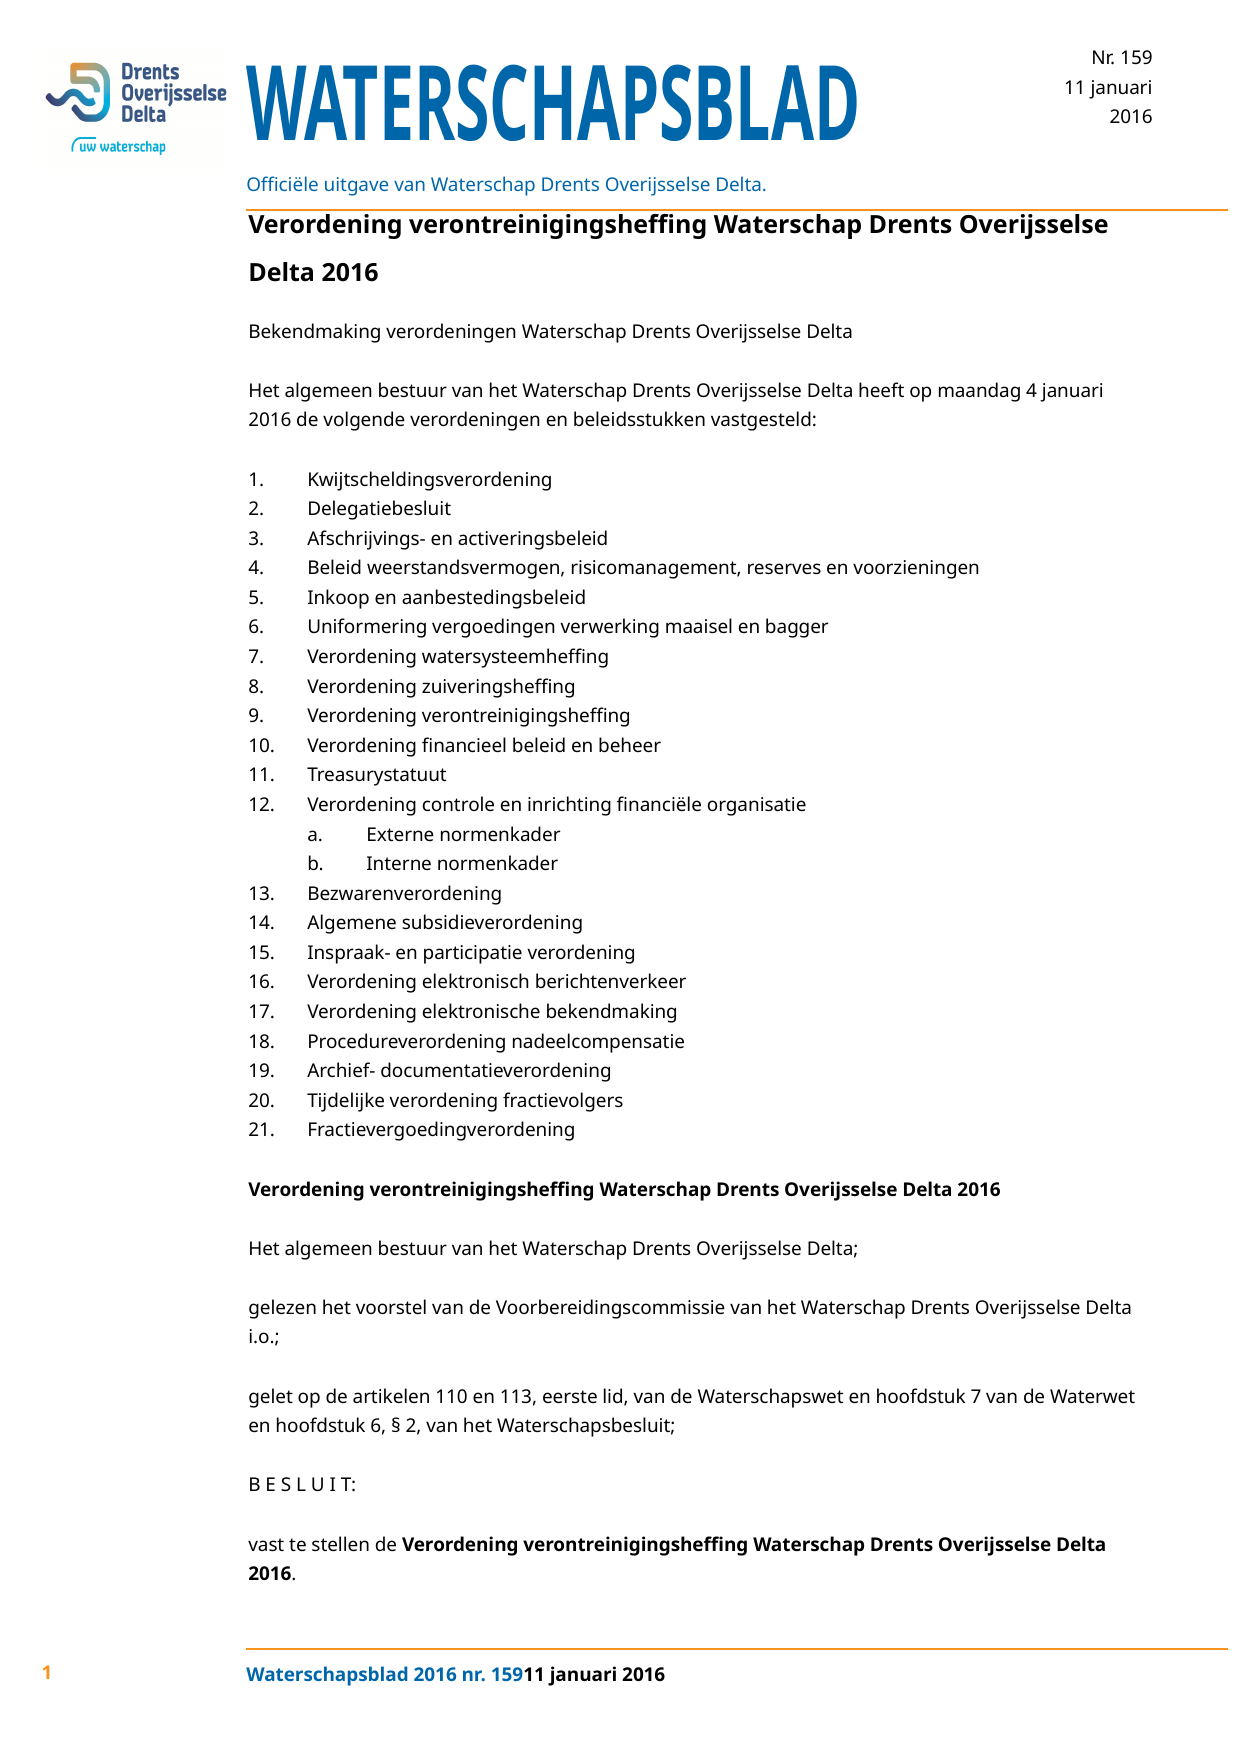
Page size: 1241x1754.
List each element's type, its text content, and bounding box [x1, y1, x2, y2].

list Bezwarenverordening [248, 880, 1152, 906]
list Verordening verontreinigingsheffing [248, 702, 1152, 728]
text Het algemeen bestuur van het Waterschap Drents Overijsselse Delta heeft op maandag 4 januari 2016 de volgende verordeningen en beleidsstukken vastgesteld: [248, 377, 1152, 432]
picture [41, 47, 231, 172]
text B E S L U I T: [248, 1472, 1152, 1497]
list Procedureverordening nadeelcompensatie [248, 1028, 1152, 1054]
text Bekendmaking verordeningen Waterschap Drents Overijsselse Delta [248, 318, 1152, 344]
list Uniformering vergoedingen verwerking maaisel en bagger [248, 614, 1152, 639]
text vast te stellen de Verordening verontreinigingsheffing Waterschap Drents Overijsselse Delta 2016. [248, 1531, 1152, 1586]
text gelet op de artikelen 110 en 113, eerste lid, van de Waterschapswet en hoofdstuk 7 van de Waterwet en hoofdstuk 6, § 2, van het Waterschapsbesluit; [248, 1383, 1152, 1438]
list Verordening zuiveringsheffing [248, 673, 1152, 699]
text Verordening verontreinigingsheffing Waterschap Drents Overijsselse Delta 2016 [248, 211, 1152, 288]
list Verordening elektronische bekendmaking [248, 998, 1152, 1024]
list Algemene subsidieverordening [248, 909, 1152, 935]
text gelezen het voorstel van de Voorbereidingscommissie van het Waterschap Drents Overijsselse Delta i.o.; [248, 1294, 1152, 1349]
list Verordening financieel beleid en beheer [248, 732, 1152, 758]
list Externe normenkader [307, 821, 1152, 847]
list Inspraak- en participatie verordening [248, 939, 1152, 965]
list Verordening controle en inrichting financiële organisatie [248, 791, 1152, 817]
list Interne normenkader [307, 850, 1152, 876]
list Fractievergoedingverordening [248, 1117, 1152, 1142]
list Treasurystatuut [248, 762, 1152, 787]
list Kwijtscheldingsverordening [248, 466, 1152, 492]
list Afschrijvings- en activeringsbeleid [248, 525, 1152, 551]
list Verordening elektronisch berichtenverkeer [248, 969, 1152, 994]
list Verordening watersysteemheffing [248, 643, 1152, 669]
text Verordening verontreinigingsheffing Waterschap Drents Overijsselse Delta 2016 [248, 1176, 1152, 1202]
list Tijdelijke verordening fractievolgers [248, 1087, 1152, 1113]
list Delegatiebesluit [248, 495, 1152, 521]
list Beleid weerstandsvermogen, risicomanagement, reserves en voorzieningen [248, 554, 1152, 580]
text Het algemeen bestuur van het Waterschap Drents Overijsselse Delta; [248, 1235, 1152, 1261]
list Inkoop en aanbestedingsbeleid [248, 584, 1152, 610]
list Archief- documentatieverordening [248, 1057, 1152, 1083]
